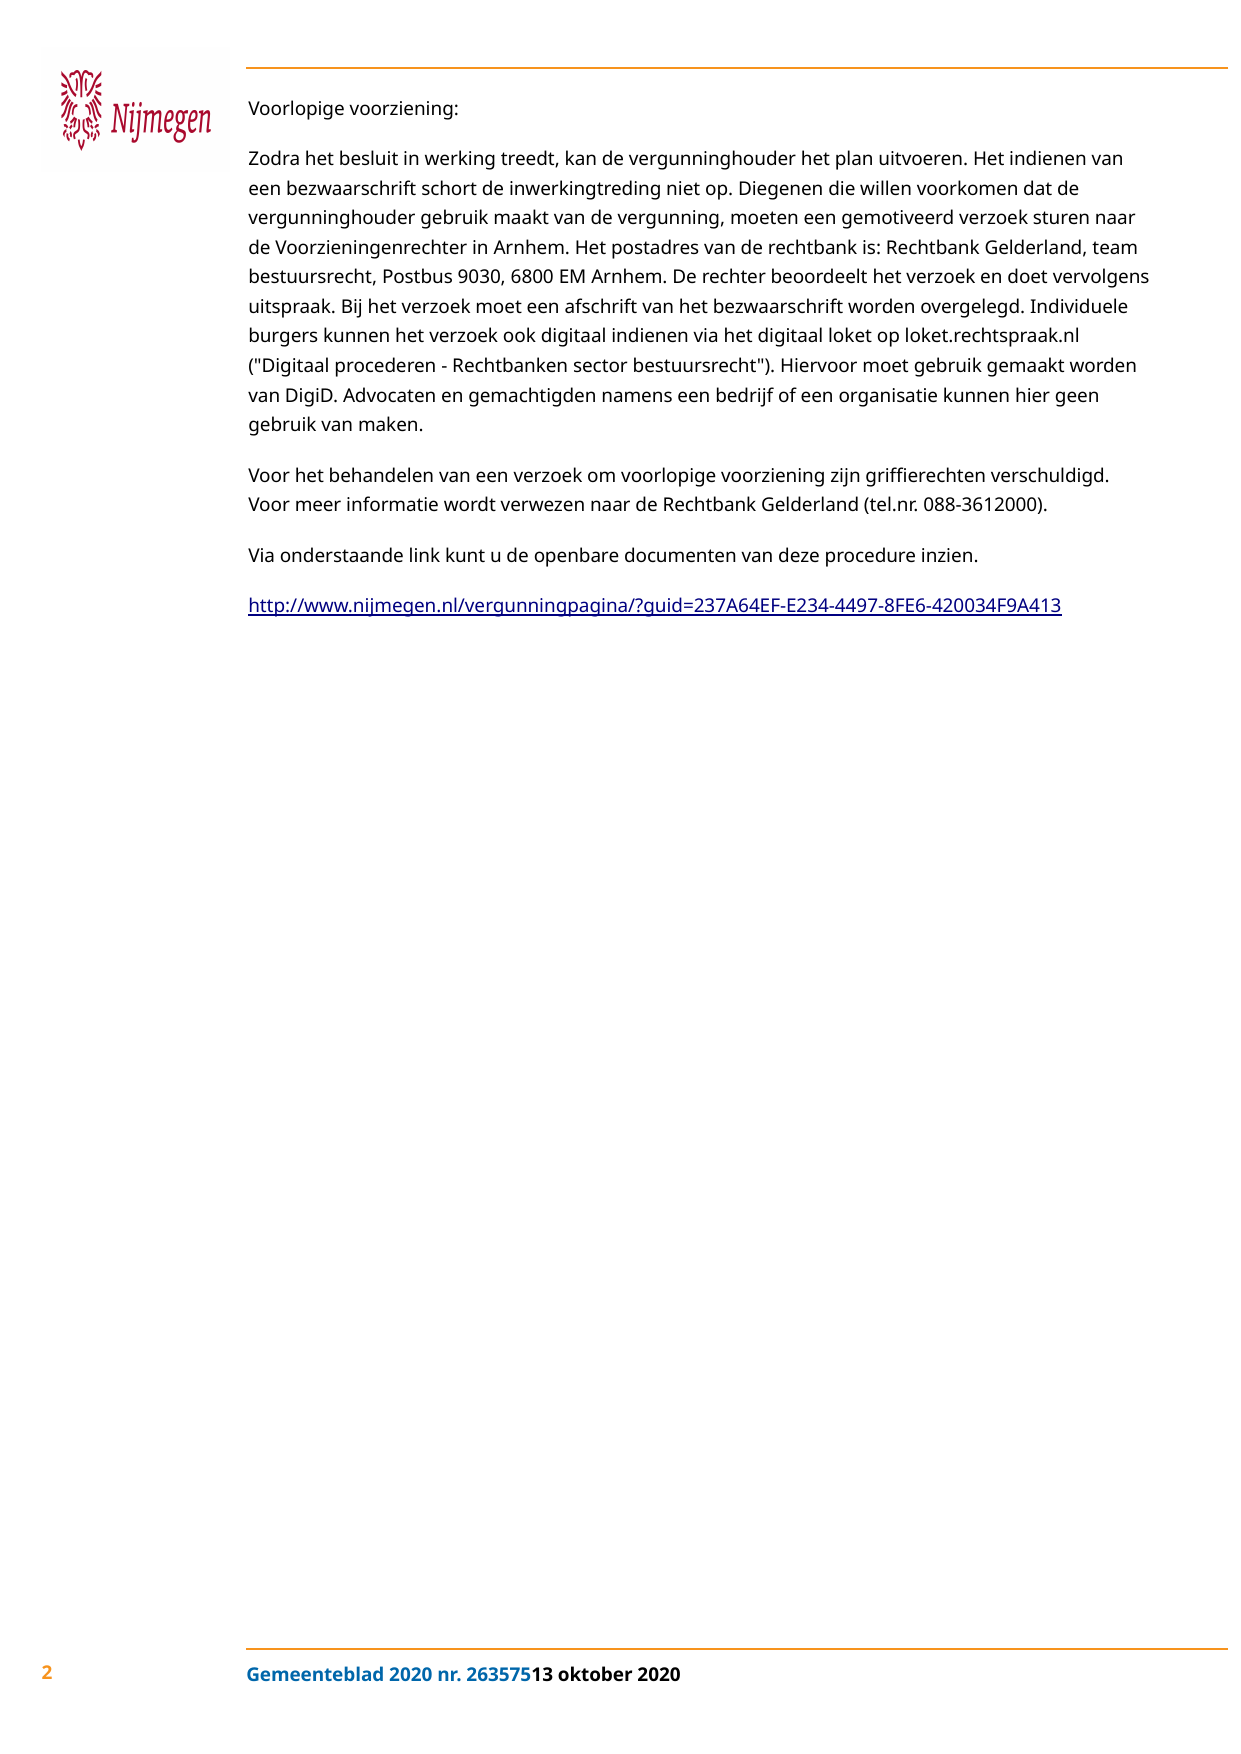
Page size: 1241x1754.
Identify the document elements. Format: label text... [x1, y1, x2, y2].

text Voorlopige voorziening: [248, 95, 1152, 121]
text Via onderstaande link kunt u de openbare documenten van deze procedure inzien. [248, 542, 1152, 568]
text Zodra het besluit in werking treedt, kan de vergunninghouder het plan uitvoeren. Het indienen van een bezwaarschrift schort de inwerkingtreding niet op. Diegenen die willen voorkomen dat de vergunninghouder gebruik maakt van de vergunning, moeten een gemotiveerd verzoek sturen naar de Voorzieningenrechter in Arnhem. Het postadres van de rechtbank is: Rechtbank Gelderland, team bestuursrecht, Postbus 9030, 6800 EM Arnhem. De rechter beoordeelt het verzoek en doet vervolgens uitspraak. Bij het verzoek moet een afschrift van het bezwaarschrift worden overgelegd. Individuele burgers kunnen het verzoek ook digitaal indienen via het digitaal loket op loket.rechtspraak.nl ("Digitaal procederen - Rechtbanken sector bestuursrecht"). Hiervoor moet gebruik gemaakt worden van DigiD. Advocaten en gemachtigden namens een bedrijf of een organisatie kunnen hier geen gebruik van maken. [248, 145, 1152, 437]
picture [41, 47, 231, 172]
text Voor het behandelen van een verzoek om voorlopige voorziening zijn griffierechten verschuldigd. Voor meer informatie wordt verwezen naar de Rechtbank Gelderland (tel.nr. 088-3612000). [248, 462, 1152, 517]
text http://www.nijmegen.nl/vergunningpagina/?guid=237A64EF-E234-4497-8FE6-420034F9A413 [248, 592, 1152, 618]
